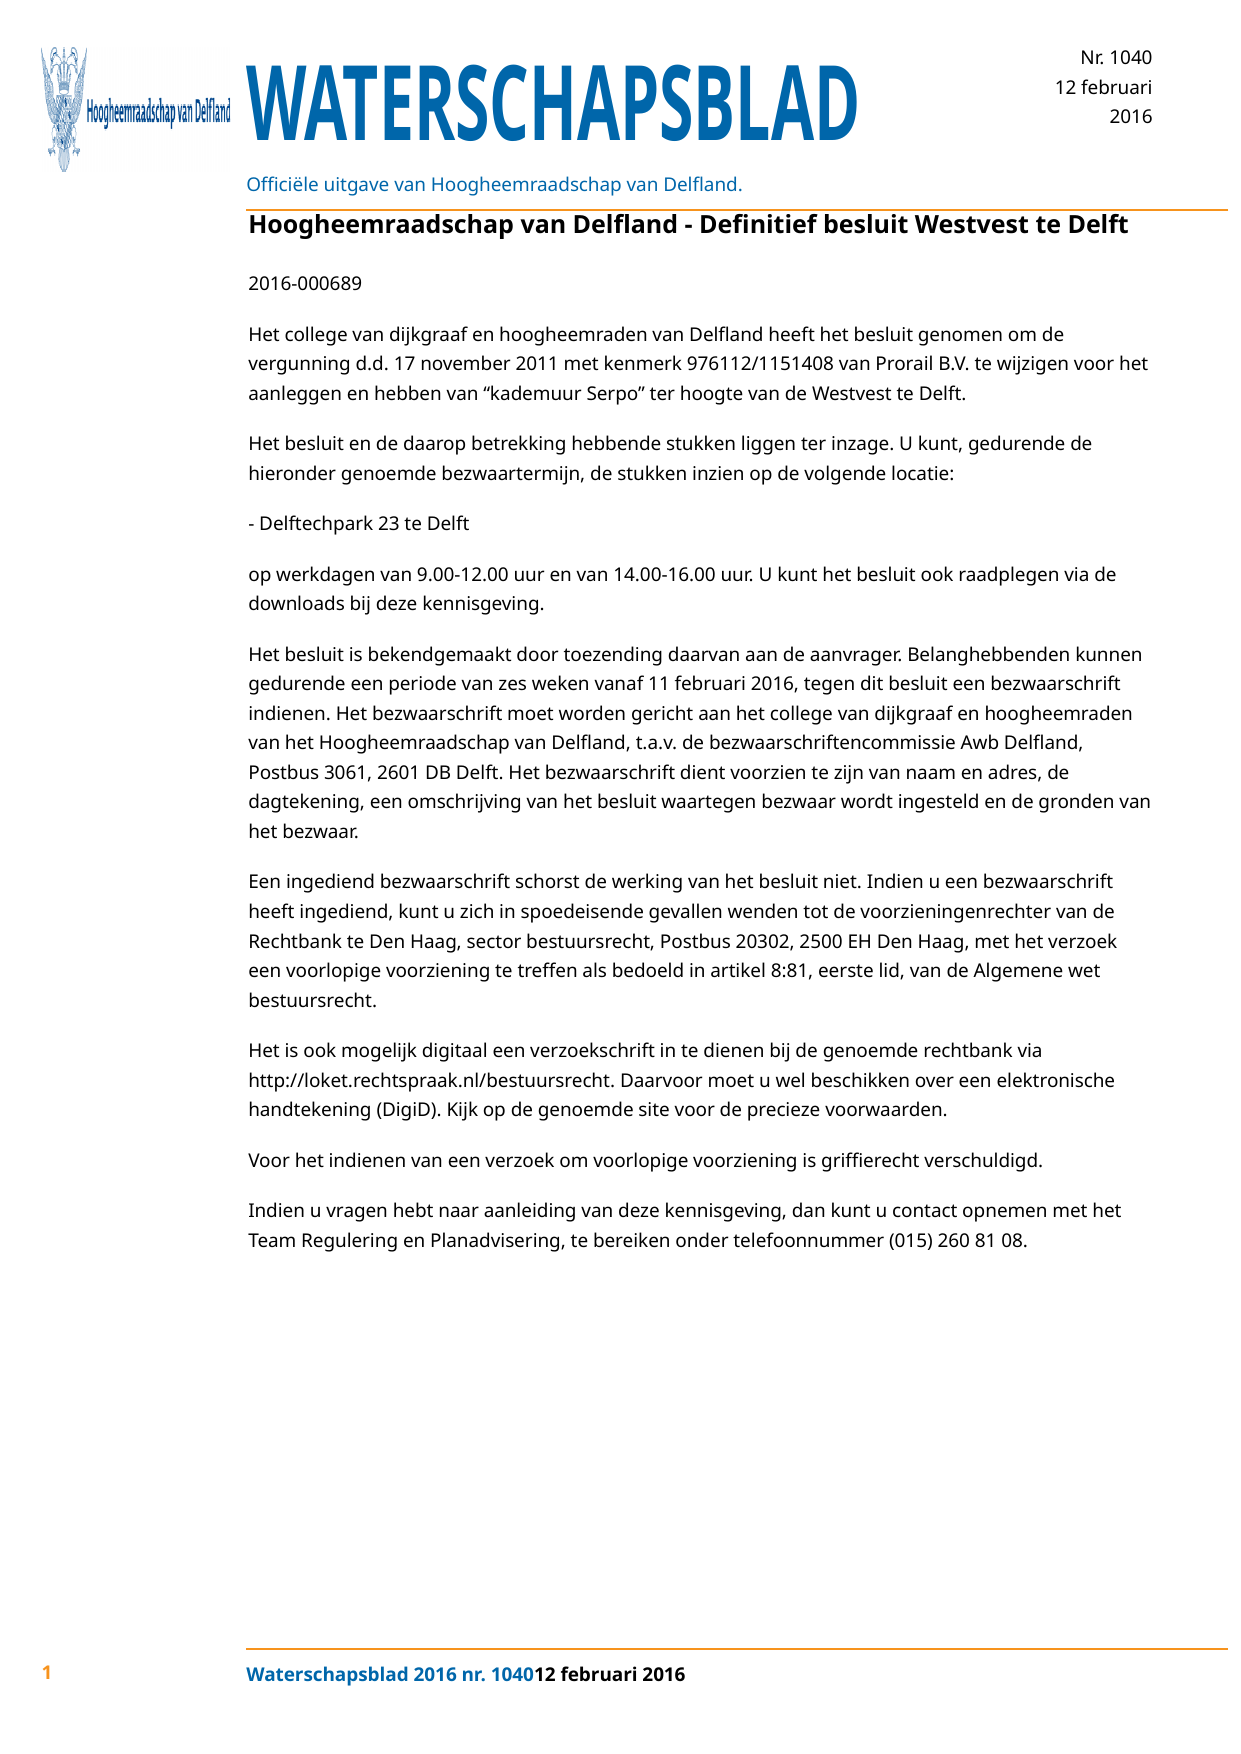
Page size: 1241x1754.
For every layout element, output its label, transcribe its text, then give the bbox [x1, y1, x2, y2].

text Een ingediend bezwaarschrift schorst de werking van het besluit niet. Indien u een bezwaarschrift heeft ingediend, kunt u zich in spoedeisende gevallen wenden tot de voorzieningenrechter van de Rechtbank te Den Haag, sector bestuursrecht, Postbus 20302, 2500 EH Den Haag, met het verzoek een voorlopige voorziening te treffen als bedoeld in artikel 8:81, eerste lid, van de Algemene wet bestuursrecht. [248, 869, 1152, 1013]
text op werkdagen van 9.00-12.00 uur en van 14.00-16.00 uur. U kunt het besluit ook raadplegen via de downloads bij deze kennisgeving. [248, 561, 1152, 616]
picture [41, 47, 231, 172]
text Het is ook mogelijk digitaal een verzoekschrift in te dienen bij de genoemde rechtbank via http://loket.rechtspraak.nl/bestuursrecht. Daarvoor moet u wel beschikken over een elektronische handtekening (DigiD). Kijk op de genoemde site voor de precieze voorwaarden. [248, 1037, 1152, 1122]
text Het besluit en de daarop betrekking hebbende stukken liggen ter inzage. U kunt, gedurende de hieronder genoemde bezwaartermijn, de stukken inzien op de volgende locatie: [248, 430, 1152, 486]
text Het college van dijkgraaf en hoogheemraden van Delfland heeft het besluit genomen om de vergunning d.d. 17 november 2011 met kenmerk 976112/1151408 van Prorail B.V. te wijzigen voor het aanleggen en hebben van “kademuur Serpo” ter hoogte van de Westvest te Delft. [248, 321, 1152, 406]
text Hoogheemraadschap van Delfland - Definitief besluit Westvest te Delft [248, 211, 1152, 241]
text Het besluit is bekendgemaakt door toezending daarvan aan de aanvrager. Belanghebbenden kunnen gedurende een periode van zes weken vanaf 11 februari 2016, tegen dit besluit een bezwaarschrift indienen. Het bezwaarschrift moet worden gericht aan het college van dijkgraaf en hoogheemraden van het Hoogheemraadschap van Delfland, t.a.v. de bezwaarschriftencommissie Awb Delfland, Postbus 3061, 2601 DB Delft. Het bezwaarschrift dient voorzien te zijn van naam en adres, de dagtekening, een omschrijving van het besluit waartegen bezwaar wordt ingesteld en de gronden van het bezwaar. [248, 641, 1152, 844]
text Voor het indienen van een verzoek om voorlopige voorziening is griffierecht verschuldigd. [248, 1147, 1152, 1173]
text - Delftechpark 23 te Delft [248, 510, 1152, 536]
text 2016-000689 [248, 270, 1152, 296]
text Indien u vragen hebt naar aanleiding van deze kennisgeving, dan kunt u contact opnemen met het Team Regulering en Planadvisering, te bereiken onder telefoonnummer (015) 260 81 08. [248, 1197, 1152, 1253]
